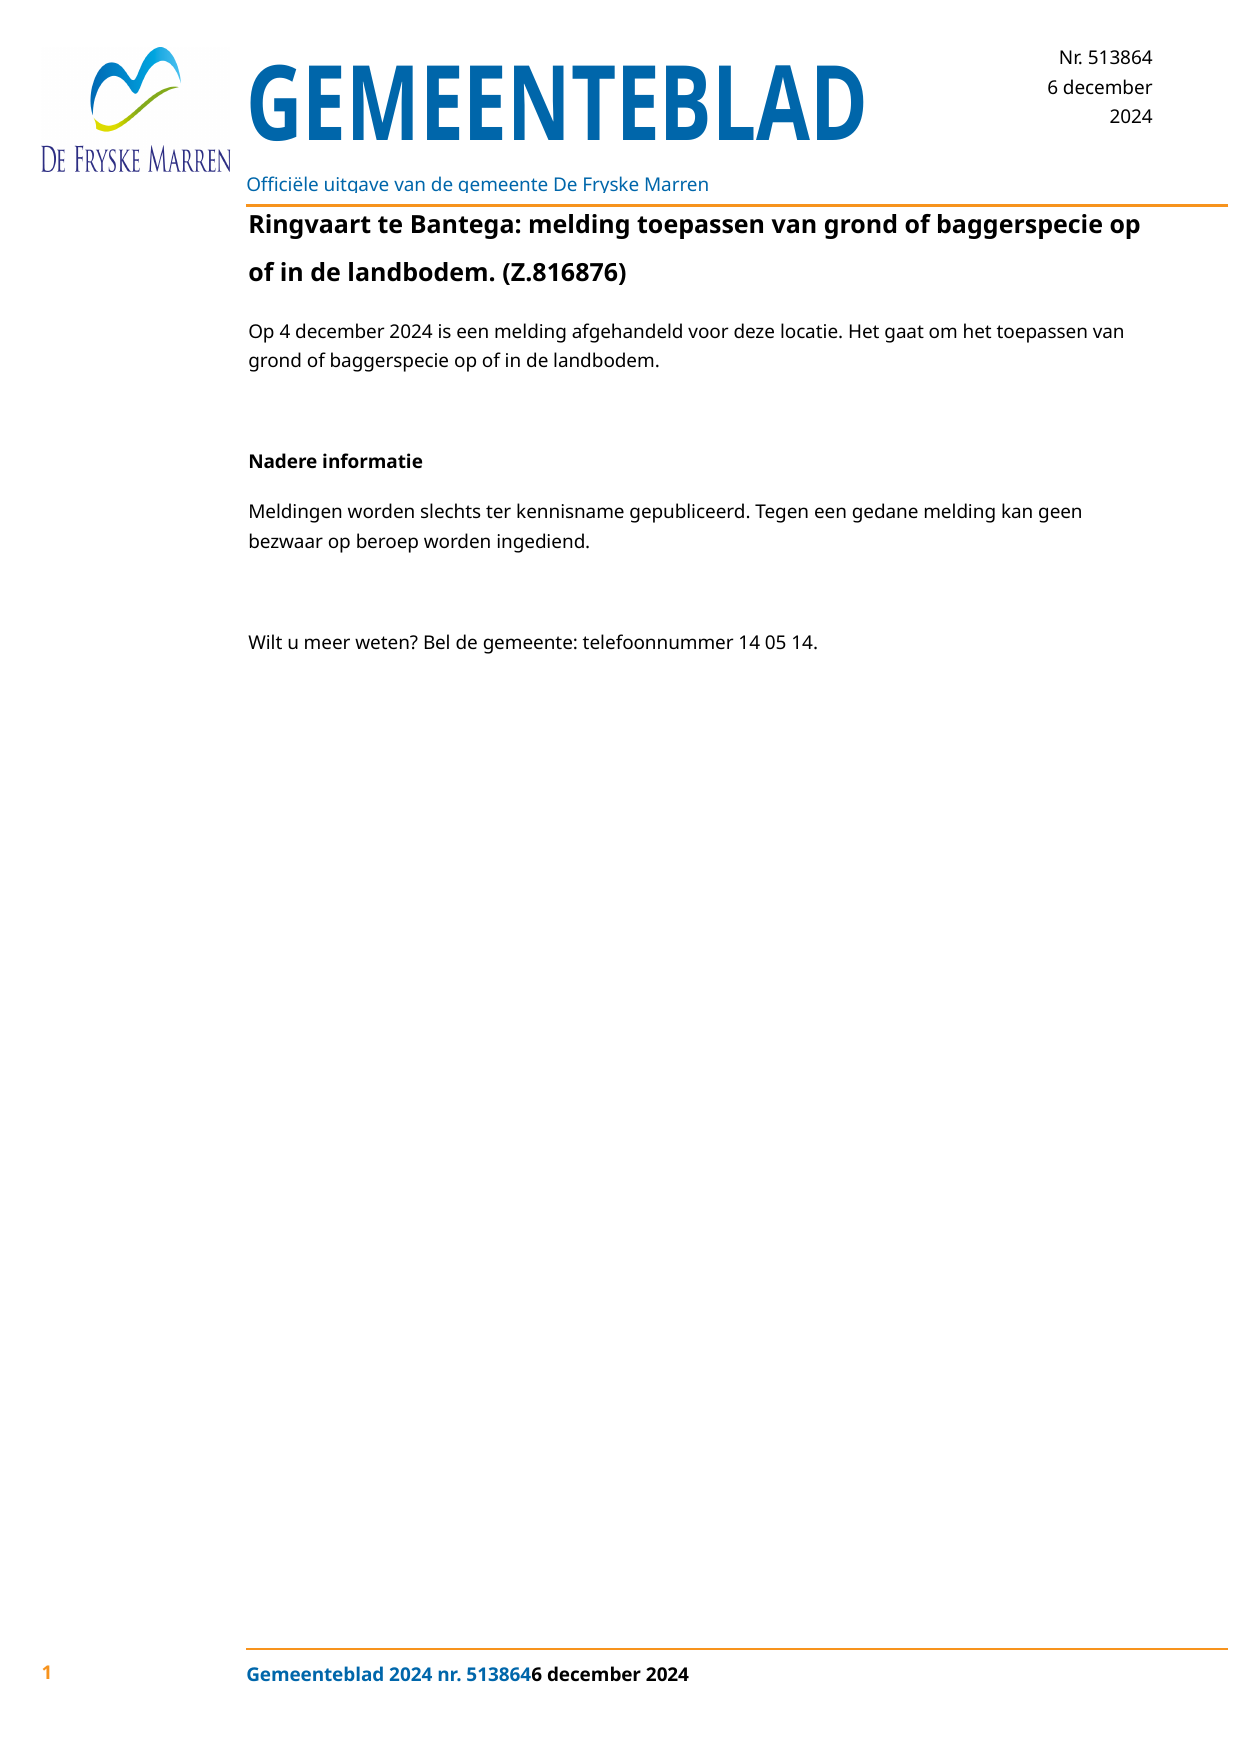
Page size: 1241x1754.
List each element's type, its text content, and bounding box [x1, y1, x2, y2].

text Wilt u meer weten? Bel de gemeente: telefoonnummer 14 05 14. [248, 629, 1152, 655]
text Nadere informatie [248, 448, 1152, 474]
picture [41, 47, 231, 172]
text Meldingen worden slechts ter kennisname gepubliceerd. Tegen een gedane melding kan geen bezwaar op beroep worden ingediend. [248, 499, 1152, 554]
text Op 4 december 2024 is een melding afgehandeld voor deze locatie. Het gaat om het toepassen van grond of baggerspecie op of in de landbodem. [248, 318, 1152, 373]
text Ringvaart te Bantega: melding toepassen van grond of baggerspecie op of in de landbodem. (Z.816876) [248, 207, 1152, 288]
